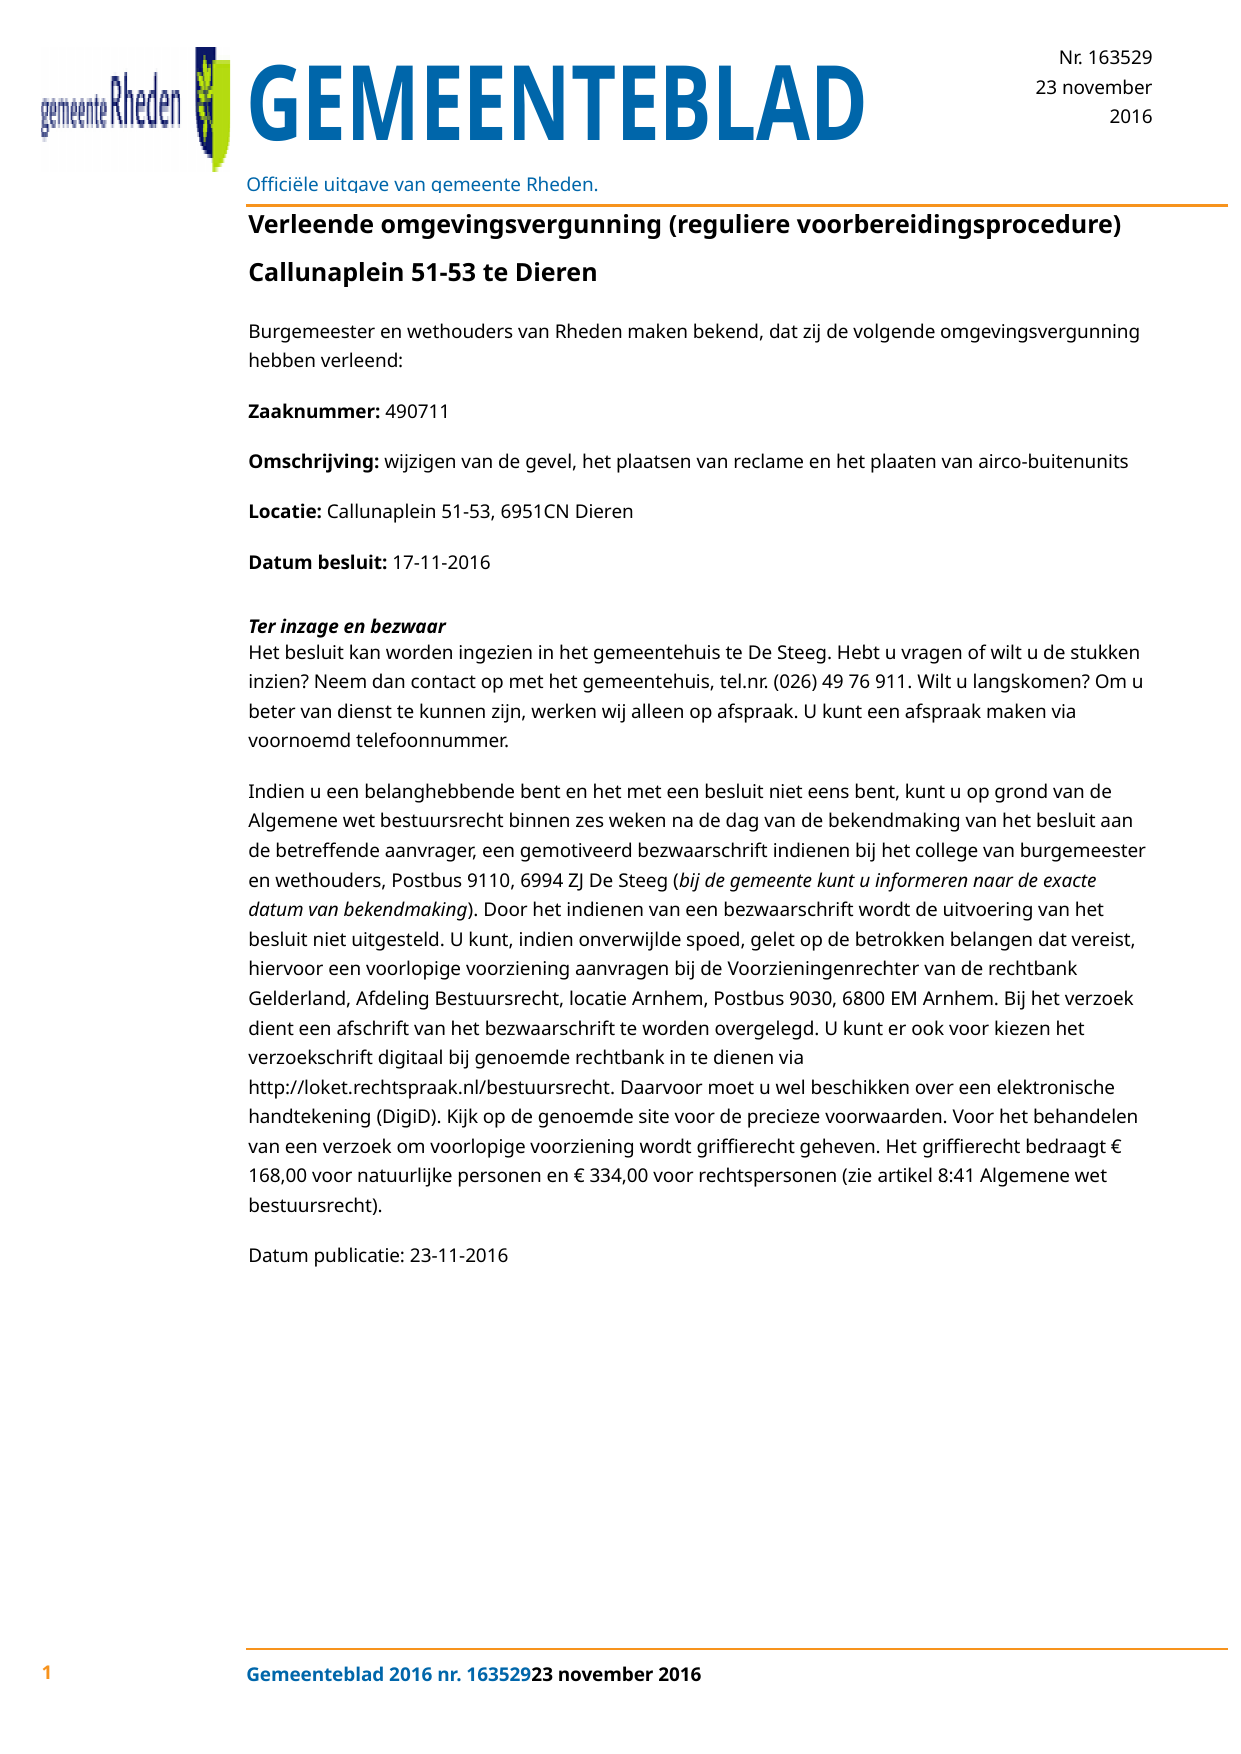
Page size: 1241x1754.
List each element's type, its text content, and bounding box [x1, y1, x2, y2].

text Verleende omgevingsvergunning (reguliere voorbereidingsprocedure) Callunaplein 51-53 te Dieren [248, 207, 1152, 288]
text Burgemeester en wethouders van Rheden maken bekend, dat zij de volgende omgevingsvergunning hebben verleend: [248, 318, 1152, 373]
text Het besluit kan worden ingezien in het gemeentehuis te De Steeg. Hebt u vragen of wilt u de stukken inzien? Neem dan contact op met het gemeentehuis, tel.nr. (026) 49 76 911. Wilt u langskomen? Om u beter van dienst te kunnen zijn, werken wij alleen op afspraak. U kunt een afspraak maken via voornoemd telefoonnummer. [248, 639, 1152, 753]
text Omschrijving: wijzigen van de gevel, het plaatsen van reclame en het plaaten van airco-buitenunits [248, 448, 1152, 474]
text Locatie: Callunaplein 51-53, 6951CN Dieren [248, 499, 1152, 524]
text Datum besluit: 17-11-2016 [248, 549, 1152, 575]
text Indien u een belanghebbende bent en het met een besluit niet eens bent, kunt u op grond van de Algemene wet bestuursrecht binnen zes weken na de dag van de bekendmaking van het besluit aan de betreffende aanvrager, een gemotiveerd bezwaarschrift indienen bij het college van burgemeester en wethouders, Postbus 9110, 6994 ZJ De Steeg (bij de gemeente kunt u informeren naar de exacte datum van bekendmaking). Door het indienen van een bezwaarschrift wordt de uitvoering van het besluit niet uitgesteld. U kunt, indien onverwijlde spoed, gelet op de betrokken belangen dat vereist, hiervoor een voorlopige voorziening aanvragen bij de Voorzieningenrechter van de rechtbank Gelderland, Afdeling Bestuursrecht, locatie Arnhem, Postbus 9030, 6800 EM Arnhem. Bij het verzoek dient een afschrift van het bezwaarschrift te worden overgelegd. U kunt er ook voor kiezen het verzoekschrift digitaal bij genoemde rechtbank in te dienen via http://loket.rechtspraak.nl/bestuursrecht. Daarvoor moet u wel beschikken over een elektronische handtekening (DigiD). Kijk op de genoemde site voor de precieze voorwaarden. Voor het behandelen van een verzoek om voorlopige voorziening wordt griffierecht geheven. Het griffierecht bedraagt € 168,00 voor natuurlijke personen en € 334,00 voor rechtspersonen (zie artikel 8:41 Algemene wet bestuursrecht). [248, 778, 1152, 1218]
text Zaaknummer: 490711 [248, 398, 1152, 424]
text Ter inzage en bezwaar [248, 613, 1152, 639]
text Datum publicatie: 23-11-2016 [248, 1243, 1152, 1268]
picture [41, 47, 231, 172]
